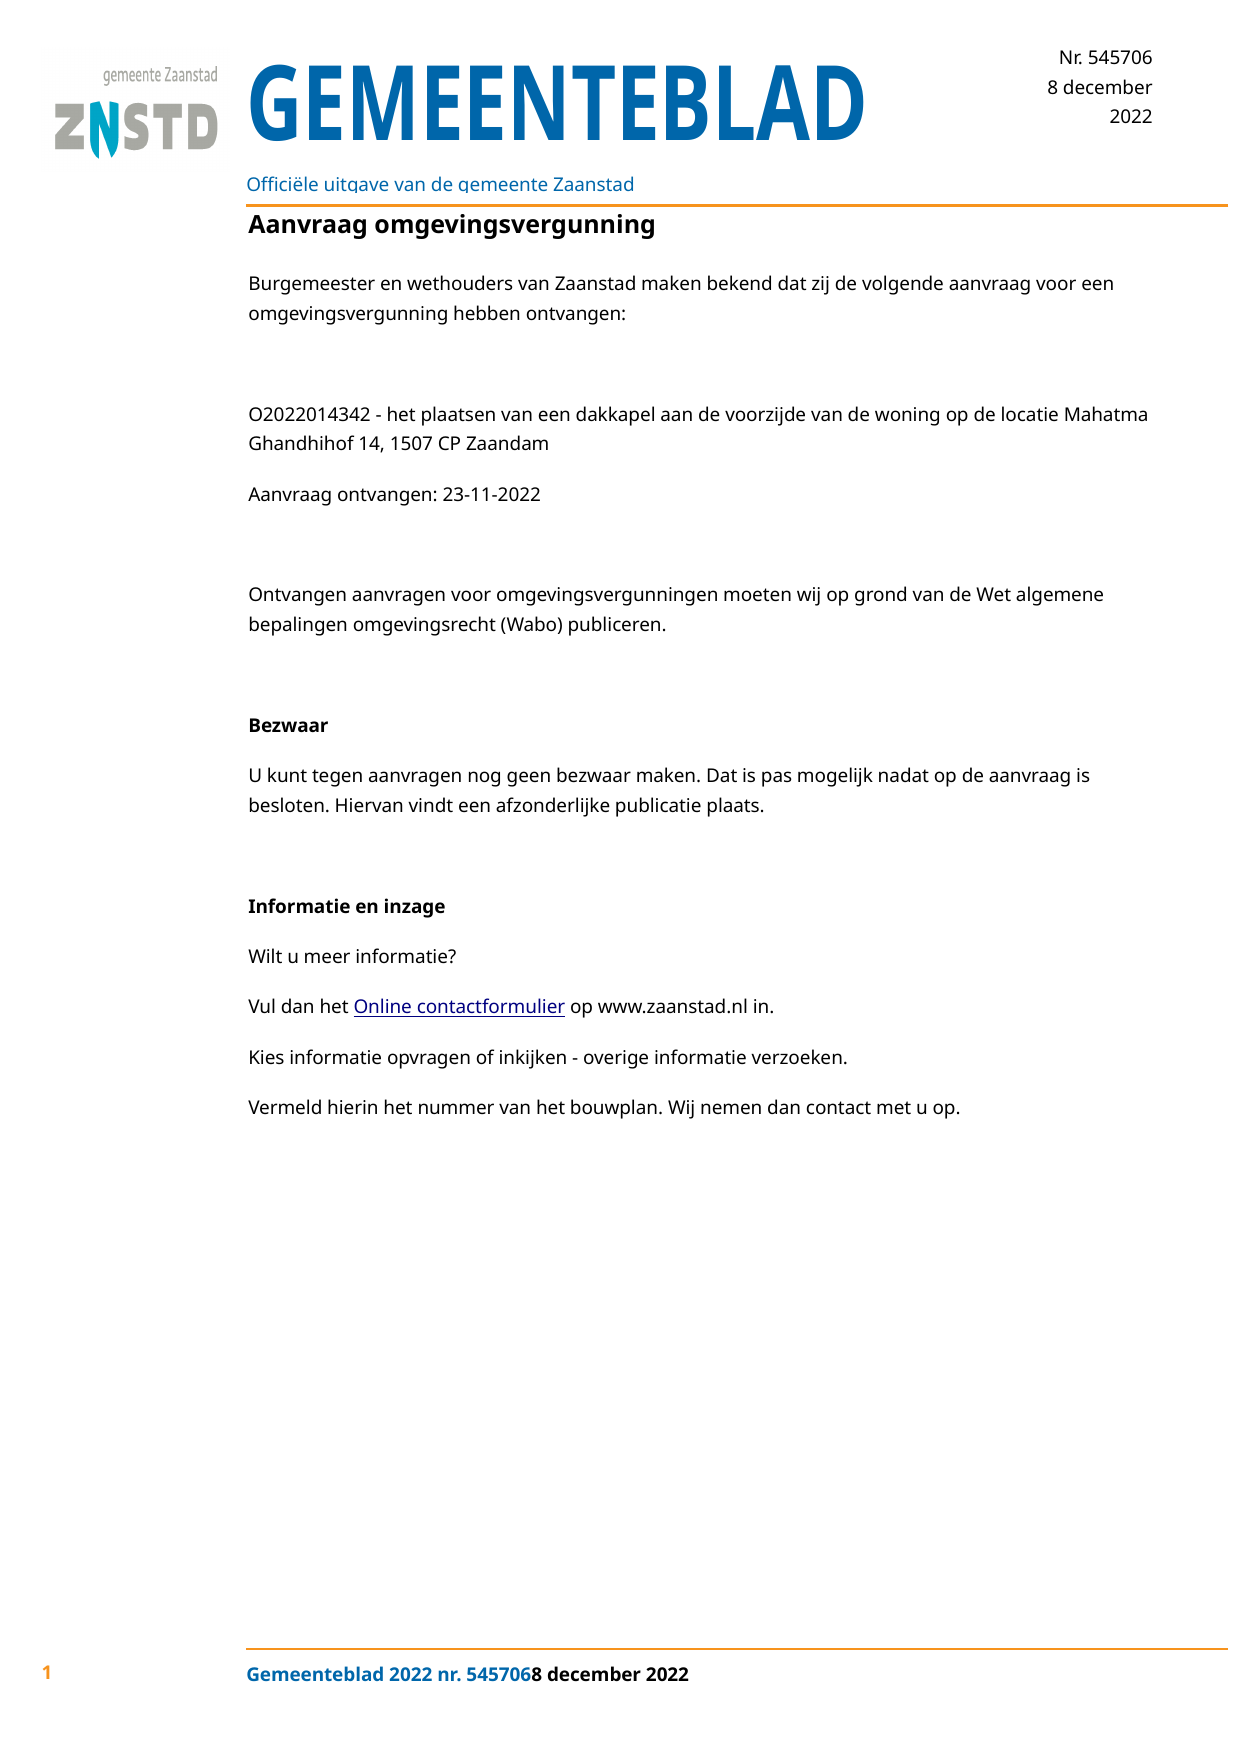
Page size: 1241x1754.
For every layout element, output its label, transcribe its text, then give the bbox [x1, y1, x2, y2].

text Ontvangen aanvragen voor omgevingsvergunningen moeten wij op grond van de Wet algemene bepalingen omgevingsrecht (Wabo) publiceren. [248, 582, 1152, 637]
text Aanvraag omgevingsvergunning [248, 207, 1152, 241]
text Burgemeester en wethouders van Zaanstad maken bekend dat zij de volgende aanvraag voor een omgevingsvergunning hebben ontvangen: [248, 270, 1152, 326]
text Wilt u meer informatie? [248, 943, 1152, 969]
picture [41, 47, 231, 172]
text Kies informatie opvragen of inkijken - overige informatie verzoeken. [248, 1044, 1152, 1070]
text Vul dan het Online contactformulier op www.zaanstad.nl in. [248, 994, 1152, 1019]
text Vermeld hierin het nummer van het bouwplan. Wij nemen dan contact met u op. [248, 1094, 1152, 1120]
text O2022014342 - het plaatsen van een dakkapel aan de voorzijde van de woning op de locatie Mahatma Ghandhihof 14, 1507 CP Zaandam [248, 401, 1152, 456]
text Aanvraag ontvangen: 23-11-2022 [248, 481, 1152, 506]
text Bezwaar [248, 712, 1152, 738]
text U kunt tegen aanvragen nog geen bezwaar maken. Dat is pas mogelijk nadat op de aanvraag is besloten. Hiervan vindt een afzonderlijke publicatie plaats. [248, 762, 1152, 818]
text Informatie en inzage [248, 893, 1152, 918]
